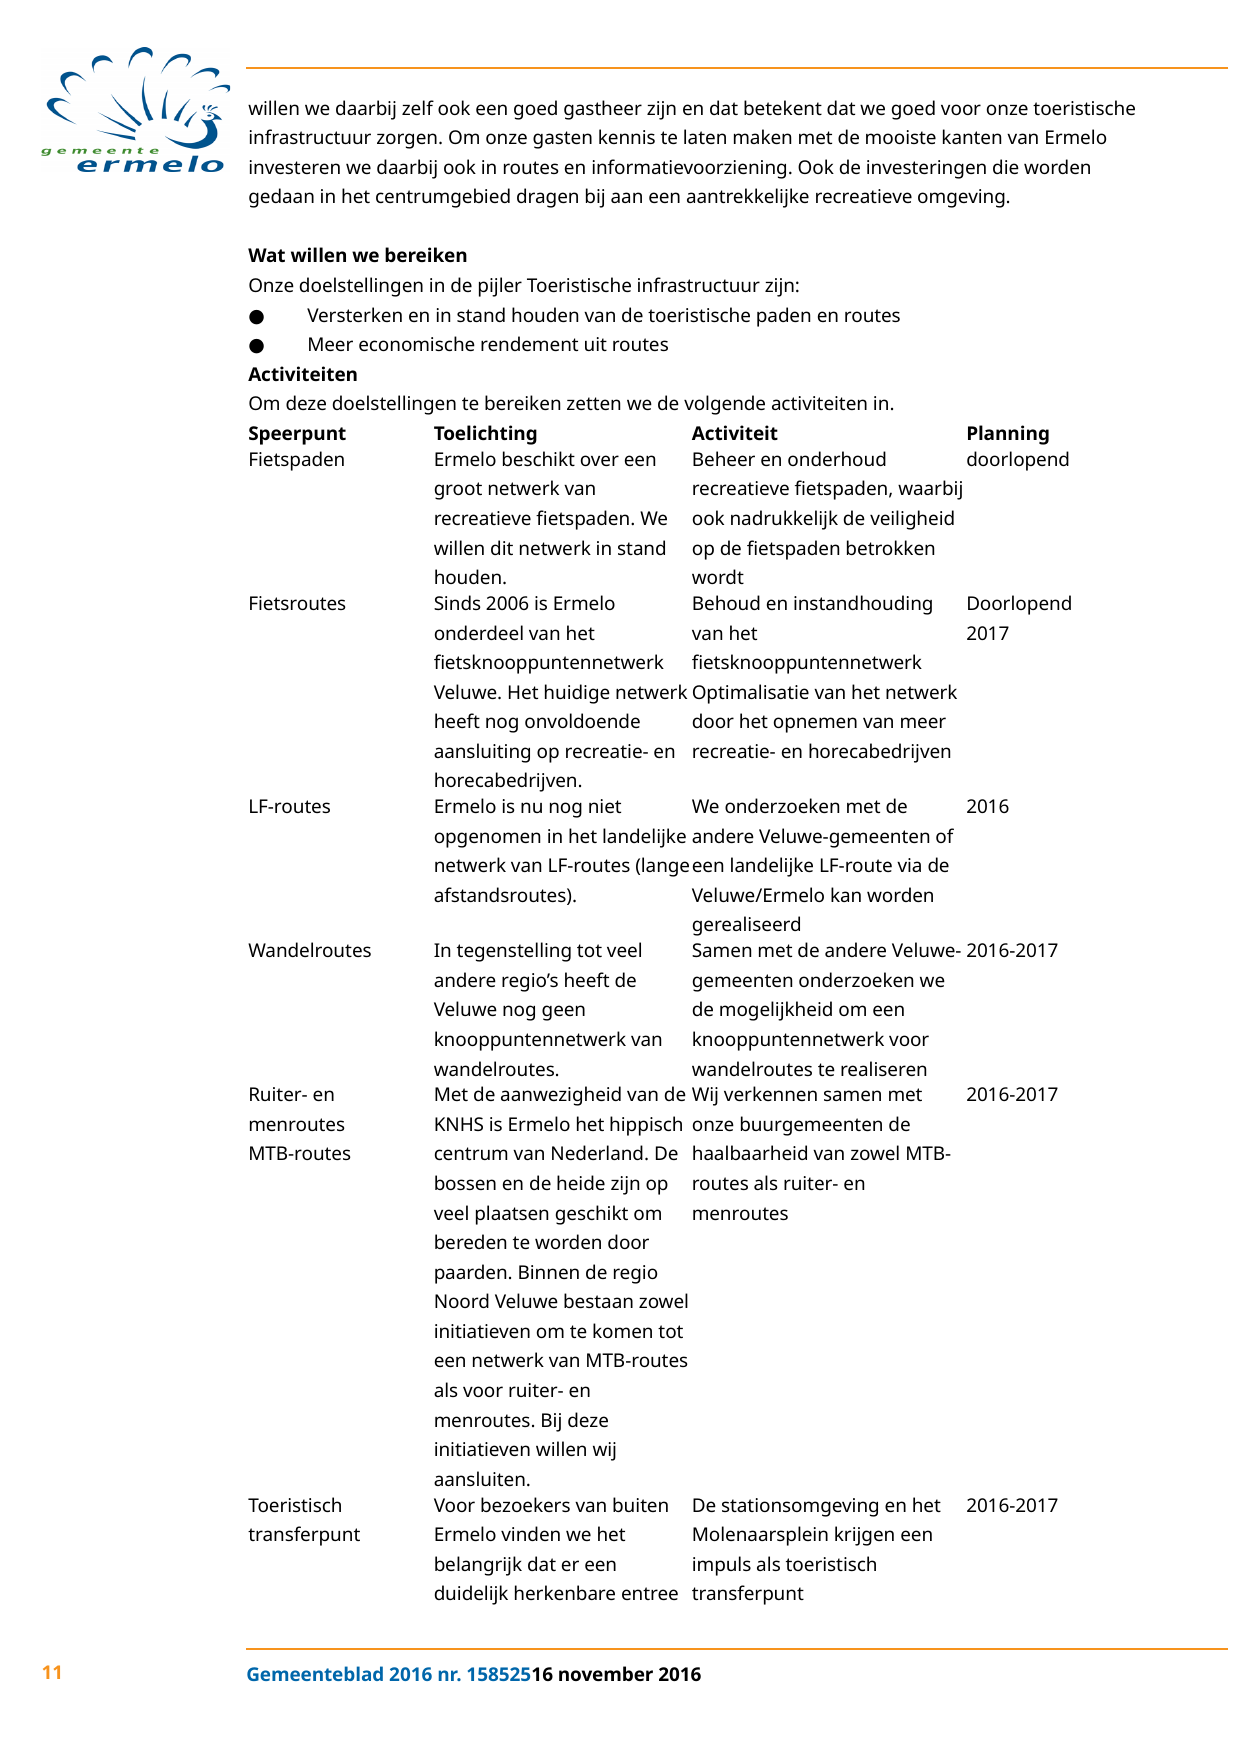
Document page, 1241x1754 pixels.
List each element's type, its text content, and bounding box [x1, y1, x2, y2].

table_cell Ruiter- en menroutes MTB-routes [248, 1081, 433, 1492]
table_cell Ermelo beschikt over een groot netwerk van recreatieve fietspaden. We willen dit netwerk in stand houden. [434, 446, 692, 590]
picture [41, 47, 231, 172]
table_cell Sinds 2006 is Ermelo onderdeel van het fietsknooppuntennetwerk Veluwe. Het huidige netwerk heeft nog onvoldoende aansluiting op recreatie- en horecabedrijven. [434, 590, 692, 793]
table_cell 2016-2017 [966, 938, 1152, 1081]
table_cell 2016-2017 [966, 1081, 1152, 1492]
table_cell LF-routes [248, 793, 433, 937]
text Onze doelstellingen in de pijler Toeristische infrastructuur zijn: [248, 272, 1152, 298]
table_cell In tegenstelling tot veel andere regio’s heeft de Veluwe nog geen knooppuntennetwerk van wandelroutes. [434, 938, 692, 1081]
list Meer economische rendement uit routes [248, 331, 1152, 357]
table_cell Doorlopend 2017 [966, 590, 1152, 793]
table_cell Ermelo is nu nog niet opgenomen in het landelijke netwerk van LF-routes (lange afstandsroutes). [434, 793, 692, 937]
table_cell 2016 [966, 793, 1152, 937]
table_cell Behoud en instandhouding van het fietsknooppuntennetwerk Optimalisatie van het netwerk door het opnemen van meer recreatie- en horecabedrijven [692, 590, 966, 793]
text Activiteiten [248, 361, 1152, 387]
text willen we daarbij zelf ook een goed gastheer zijn en dat betekent dat we goed voor onze toeristische infrastructuur zorgen. Om onze gasten kennis te laten maken met de mooiste kanten van Ermelo investeren we daarbij ook in routes en informatievoorziening. Ook de investeringen die worden gedaan in het centrumgebied dragen bij aan een aantrekkelijke recreatieve omgeving. [248, 95, 1152, 209]
table_cell Beheer en onderhoud recreatieve fietspaden, waarbij ook nadrukkelijk de veiligheid op de fietspaden betrokken wordt [692, 446, 966, 590]
table_cell 2016-2017 [966, 1492, 1152, 1606]
table_cell Wandelroutes [248, 938, 433, 1081]
table_cell Voor bezoekers van buiten Ermelo vinden we het belangrijk dat er een duidelijk herkenbare entree [434, 1492, 692, 1606]
list Versterken en in stand houden van de toeristische paden en routes [248, 302, 1152, 328]
text Wat willen we bereiken [248, 243, 1152, 268]
table_header Planning [966, 420, 1152, 446]
table_header Activiteit [692, 420, 966, 446]
table_cell Wij verkennen samen met onze buurgemeenten de haalbaarheid van zowel MTB-routes als ruiter- en menroutes [692, 1081, 966, 1492]
table_header Toelichting [434, 420, 692, 446]
table_cell We onderzoeken met de andere Veluwe-gemeenten of een landelijke LF-route via de Veluwe/Ermelo kan worden gerealiseerd [692, 793, 966, 937]
text Om deze doelstellingen te bereiken zetten we de volgende activiteiten in. [248, 391, 1152, 416]
table_cell Fietsroutes [248, 590, 433, 793]
table_cell Fietspaden [248, 446, 433, 590]
table_header Speerpunt [248, 420, 433, 446]
table_cell Met de aanwezigheid van de KNHS is Ermelo het hippisch centrum van Nederland. De bossen en de heide zijn op veel plaatsen geschikt om bereden te worden door paarden. Binnen de regio Noord Veluwe bestaan zowel initiatieven om te komen tot een netwerk van MTB-routes als voor ruiter- en menroutes. Bij deze initiatieven willen wij aansluiten. [434, 1081, 692, 1492]
table_cell doorlopend [966, 446, 1152, 590]
table_cell Samen met de andere Veluwe-gemeenten onderzoeken we de mogelijkheid om een knooppuntennetwerk voor wandelroutes te realiseren [692, 938, 966, 1081]
table_cell Toeristisch transferpunt [248, 1492, 433, 1606]
table_cell De stationsomgeving en het Molenaarsplein krijgen een impuls als toeristisch transferpunt [692, 1492, 966, 1606]
